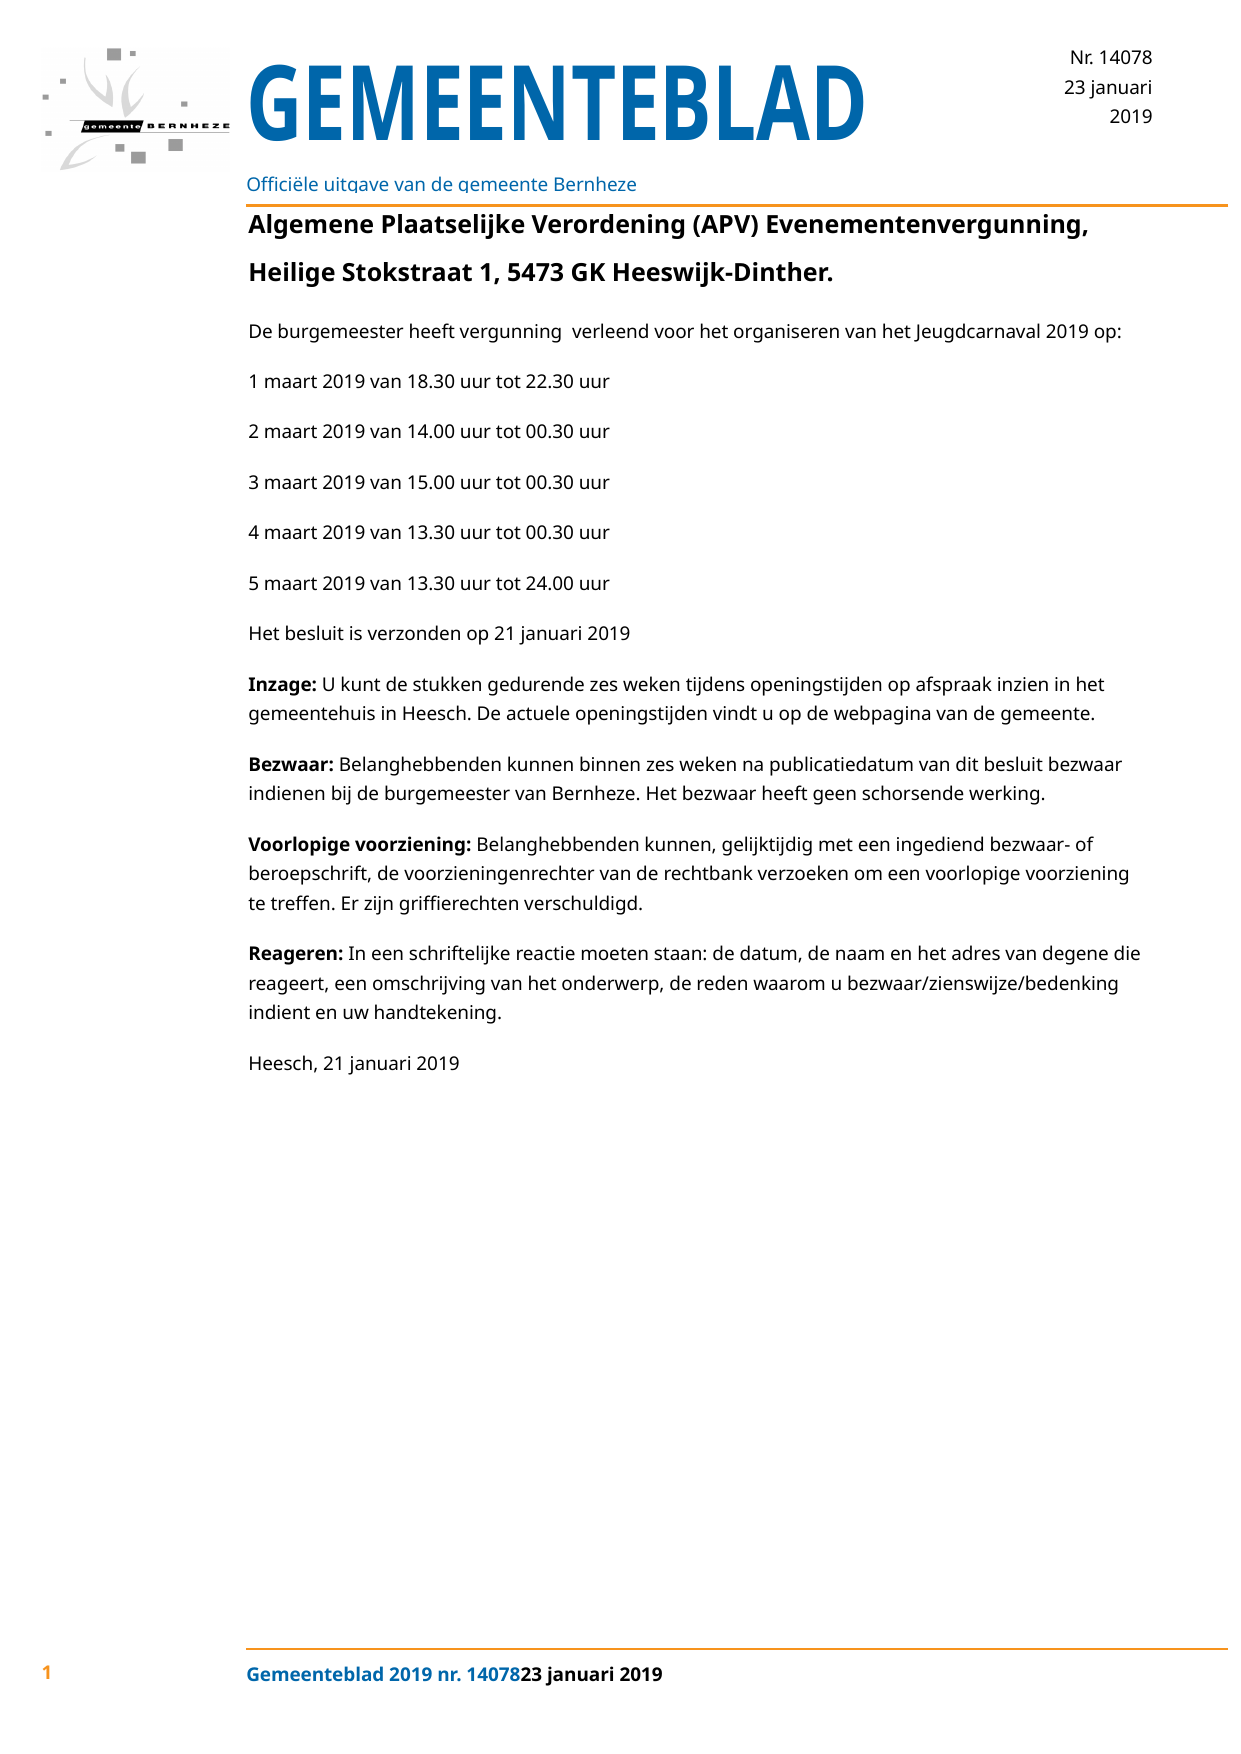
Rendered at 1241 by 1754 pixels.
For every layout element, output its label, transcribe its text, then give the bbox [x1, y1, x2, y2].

text Inzage: U kunt de stukken gedurende zes weken tijdens openingstijden op afspraak inzien in het gemeentehuis in Heesch. De actuele openingstijden vindt u op de webpagina van de gemeente. [248, 671, 1152, 726]
text 4 maart 2019 van 13.30 uur tot 00.30 uur [248, 519, 1152, 545]
text Bezwaar: Belanghebbenden kunnen binnen zes weken na publicatiedatum van dit besluit bezwaar indienen bij de burgemeester van Bernheze. Het bezwaar heeft geen schorsende werking. [248, 751, 1152, 806]
text Voorlopige voorziening: Belanghebbenden kunnen, gelijktijdig met een ingediend bezwaar- of beroepschrift, de voorzieningenrechter van de rechtbank verzoeken om een voorlopige voorziening te treffen. Er zijn griffierechten verschuldigd. [248, 831, 1152, 916]
text Reageren: In een schriftelijke reactie moeten staan: de datum, de naam en het adres van degene die reageert, een omschrijving van het onderwerp, de reden waarom u bezwaar/zienswijze/bedenking indient en uw handtekening. [248, 940, 1152, 1025]
picture [41, 47, 231, 172]
text 5 maart 2019 van 13.30 uur tot 24.00 uur [248, 570, 1152, 596]
text 3 maart 2019 van 15.00 uur tot 00.30 uur [248, 469, 1152, 495]
text 1 maart 2019 van 18.30 uur tot 22.30 uur [248, 368, 1152, 394]
text Het besluit is verzonden op 21 januari 2019 [248, 620, 1152, 646]
text Algemene Plaatselijke Verordening (APV) Evenementenvergunning, Heilige Stokstraat 1, 5473 GK Heeswijk-Dinther. [248, 207, 1152, 288]
text 2 maart 2019 van 14.00 uur tot 00.30 uur [248, 419, 1152, 444]
text De burgemeester heeft vergunning verleend voor het organiseren van het Jeugdcarnaval 2019 op: [248, 318, 1152, 344]
text Heesch, 21 januari 2019 [248, 1050, 1152, 1076]
